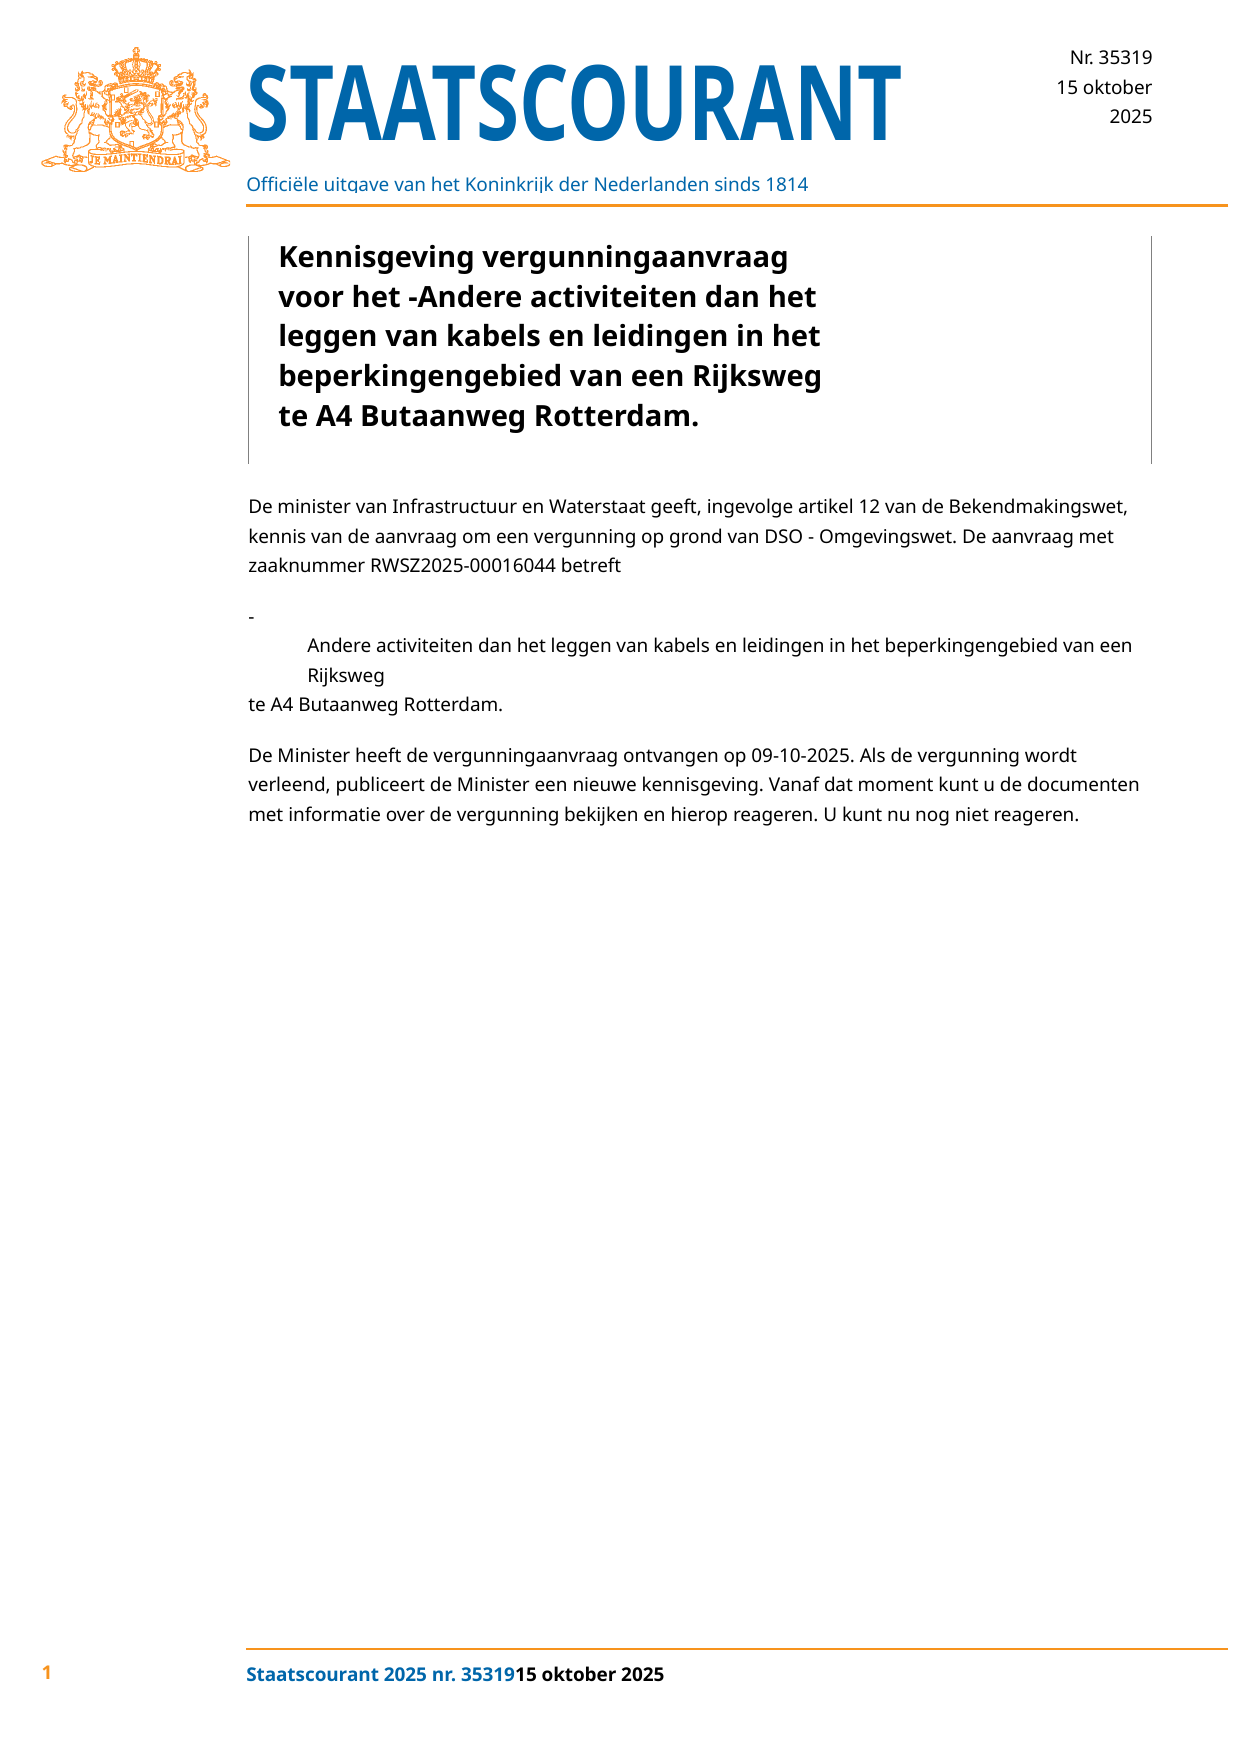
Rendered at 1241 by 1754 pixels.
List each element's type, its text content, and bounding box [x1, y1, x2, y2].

picture [912, 236, 1090, 414]
text De Minister heeft de vergunningaanvraag ontvangen op 09-10-2025. Als de vergunning wordt verleend, publiceert de Minister een nieuwe kennisgeving. Vanaf dat moment kunt u de documenten met informatie over de vergunning bekijken en hierop reageren. U kunt nu nog niet reageren. [248, 742, 1152, 827]
picture [41, 47, 231, 172]
list Andere activiteiten dan het leggen van kabels en leidingen in het beperkingengebied van een Rijksweg [248, 632, 1152, 688]
text te A4 Butaanweg Rotterdam. [248, 692, 1152, 717]
table_header Kennisgeving vergunningaanvraag voor het -Andere activiteiten dan het leggen van kabels en leidingen in het beperkingengebied van een Rijksweg te A4 Butaanweg Rotterdam. [249, 236, 850, 464]
table_header [850, 236, 912, 413]
table_header [850, 414, 1151, 464]
table_header [1090, 236, 1151, 413]
text De minister van Infrastructuur en Waterstaat geeft, ingevolge artikel 12 van de Bekendmakingswet, kennis van de aanvraag om een vergunning op grond van DSO - Omgevingswet. De aanvraag met zaaknummer RWSZ2025-00016044 betreft [248, 493, 1152, 578]
